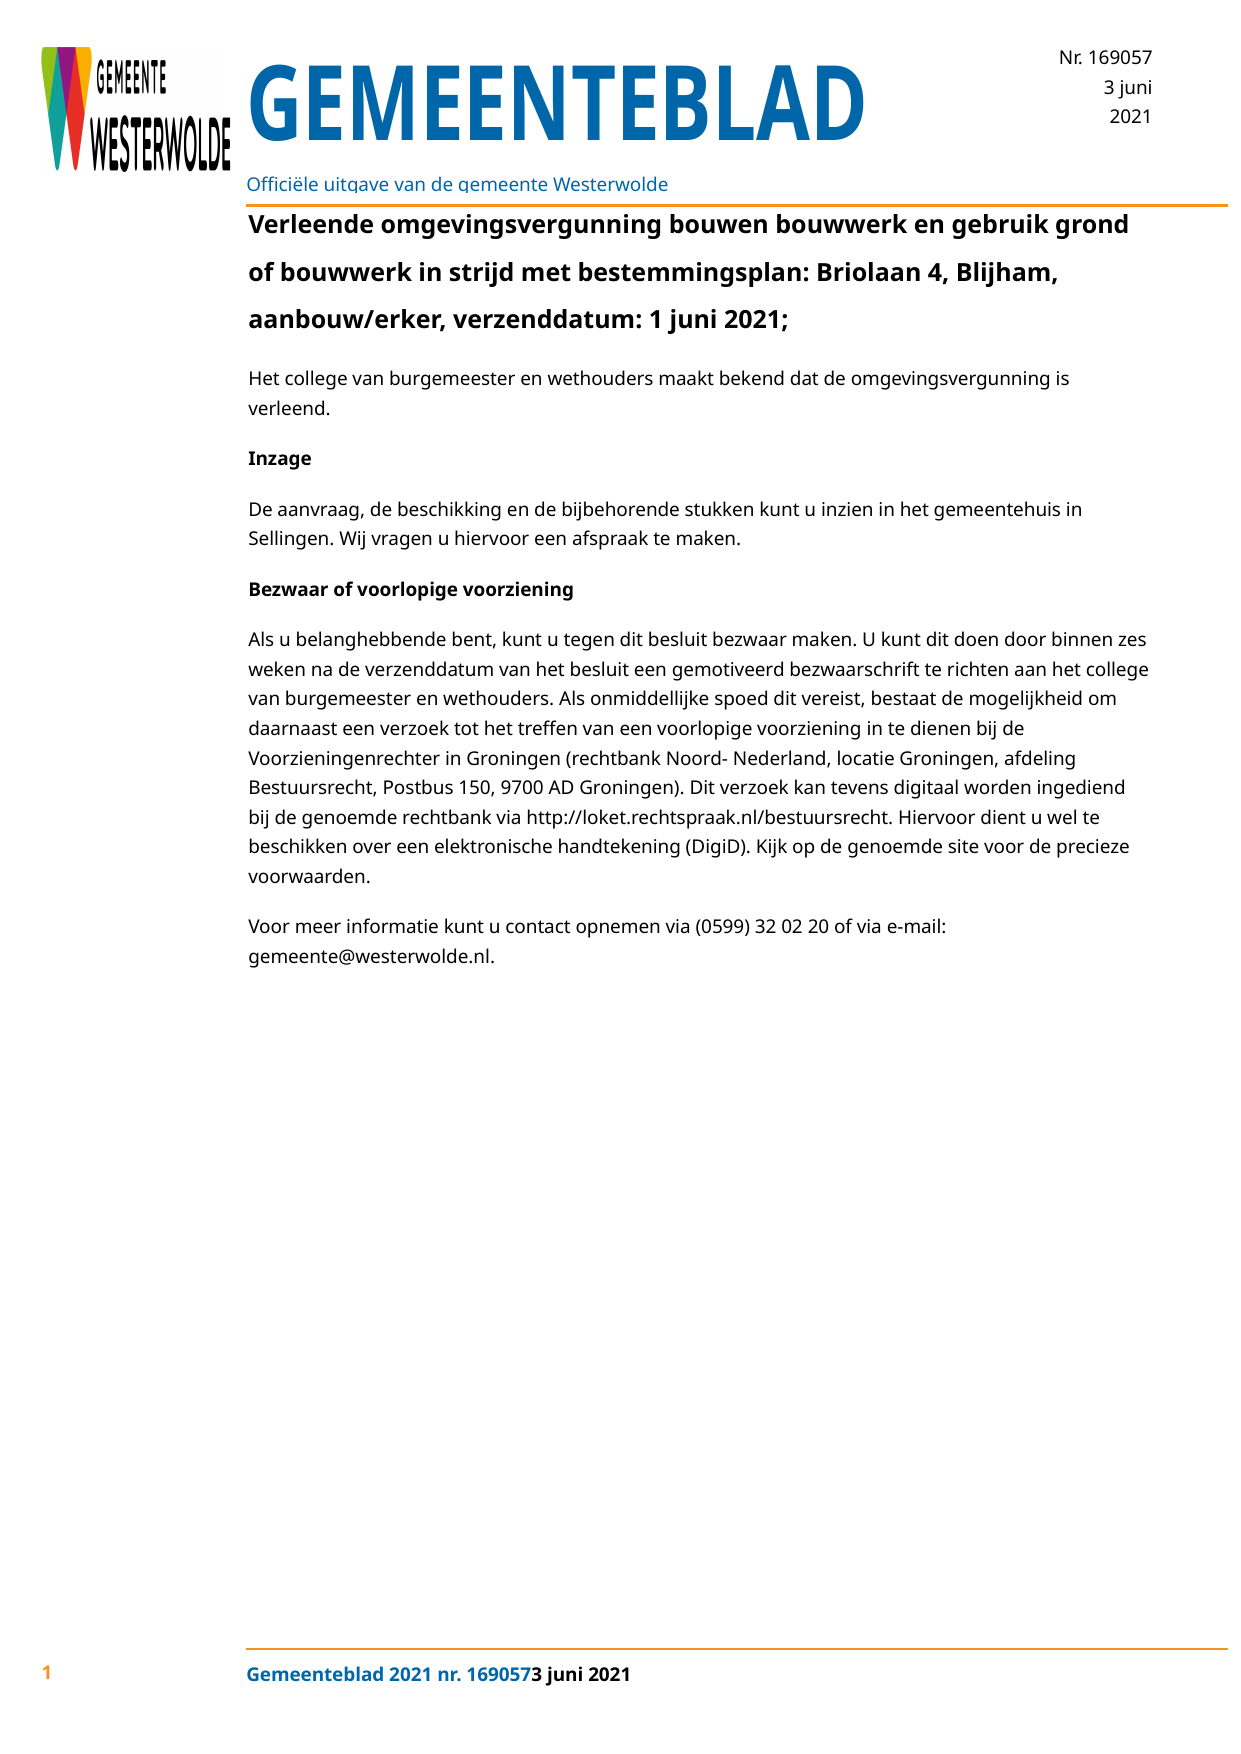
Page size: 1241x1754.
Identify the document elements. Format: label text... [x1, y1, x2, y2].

text De aanvraag, de beschikking en de bijbehorende stukken kunt u inzien in het gemeentehuis in Sellingen. Wij vragen u hiervoor een afspraak te maken. [248, 496, 1152, 551]
text Het college van burgemeester en wethouders maakt bekend dat de omgevingsvergunning is verleend. [248, 366, 1152, 421]
picture [41, 47, 231, 172]
text Als u belanghebbende bent, kunt u tegen dit besluit bezwaar maken. U kunt dit doen door binnen zes weken na de verzenddatum van het besluit een gemotiveerd bezwaarschrift te richten aan het college van burgemeester en wethouders. Als onmiddellijke spoed dit vereist, bestaat de mogelijkheid om daarnaast een verzoek tot het treffen van een voorlopige voorziening in te dienen bij de Voorzieningenrechter in Groningen (rechtbank Noord- Nederland, locatie Groningen, afdeling Bestuursrecht, Postbus 150, 9700 AD Groningen). Dit verzoek kan tevens digitaal worden ingediend bij de genoemde rechtbank via http://loket.rechtspraak.nl/bestuursrecht. Hiervoor dient u wel te beschikken over een elektronische handtekening (DigiD). Kijk op de genoemde site voor de precieze voorwaarden. [248, 626, 1152, 889]
text Verleende omgevingsvergunning bouwen bouwwerk en gebruik grond of bouwwerk in strijd met bestemmingsplan: Briolaan 4, Blijham, aanbouw/erker, verzenddatum: 1 juni 2021; [248, 207, 1152, 336]
text Inzage [248, 446, 1152, 471]
text Voor meer informatie kunt u contact opnemen via (0599) 32 02 20 of via e-mail: gemeente@westerwolde.nl. [248, 913, 1152, 969]
text Bezwaar of voorlopige voorziening [248, 576, 1152, 602]
